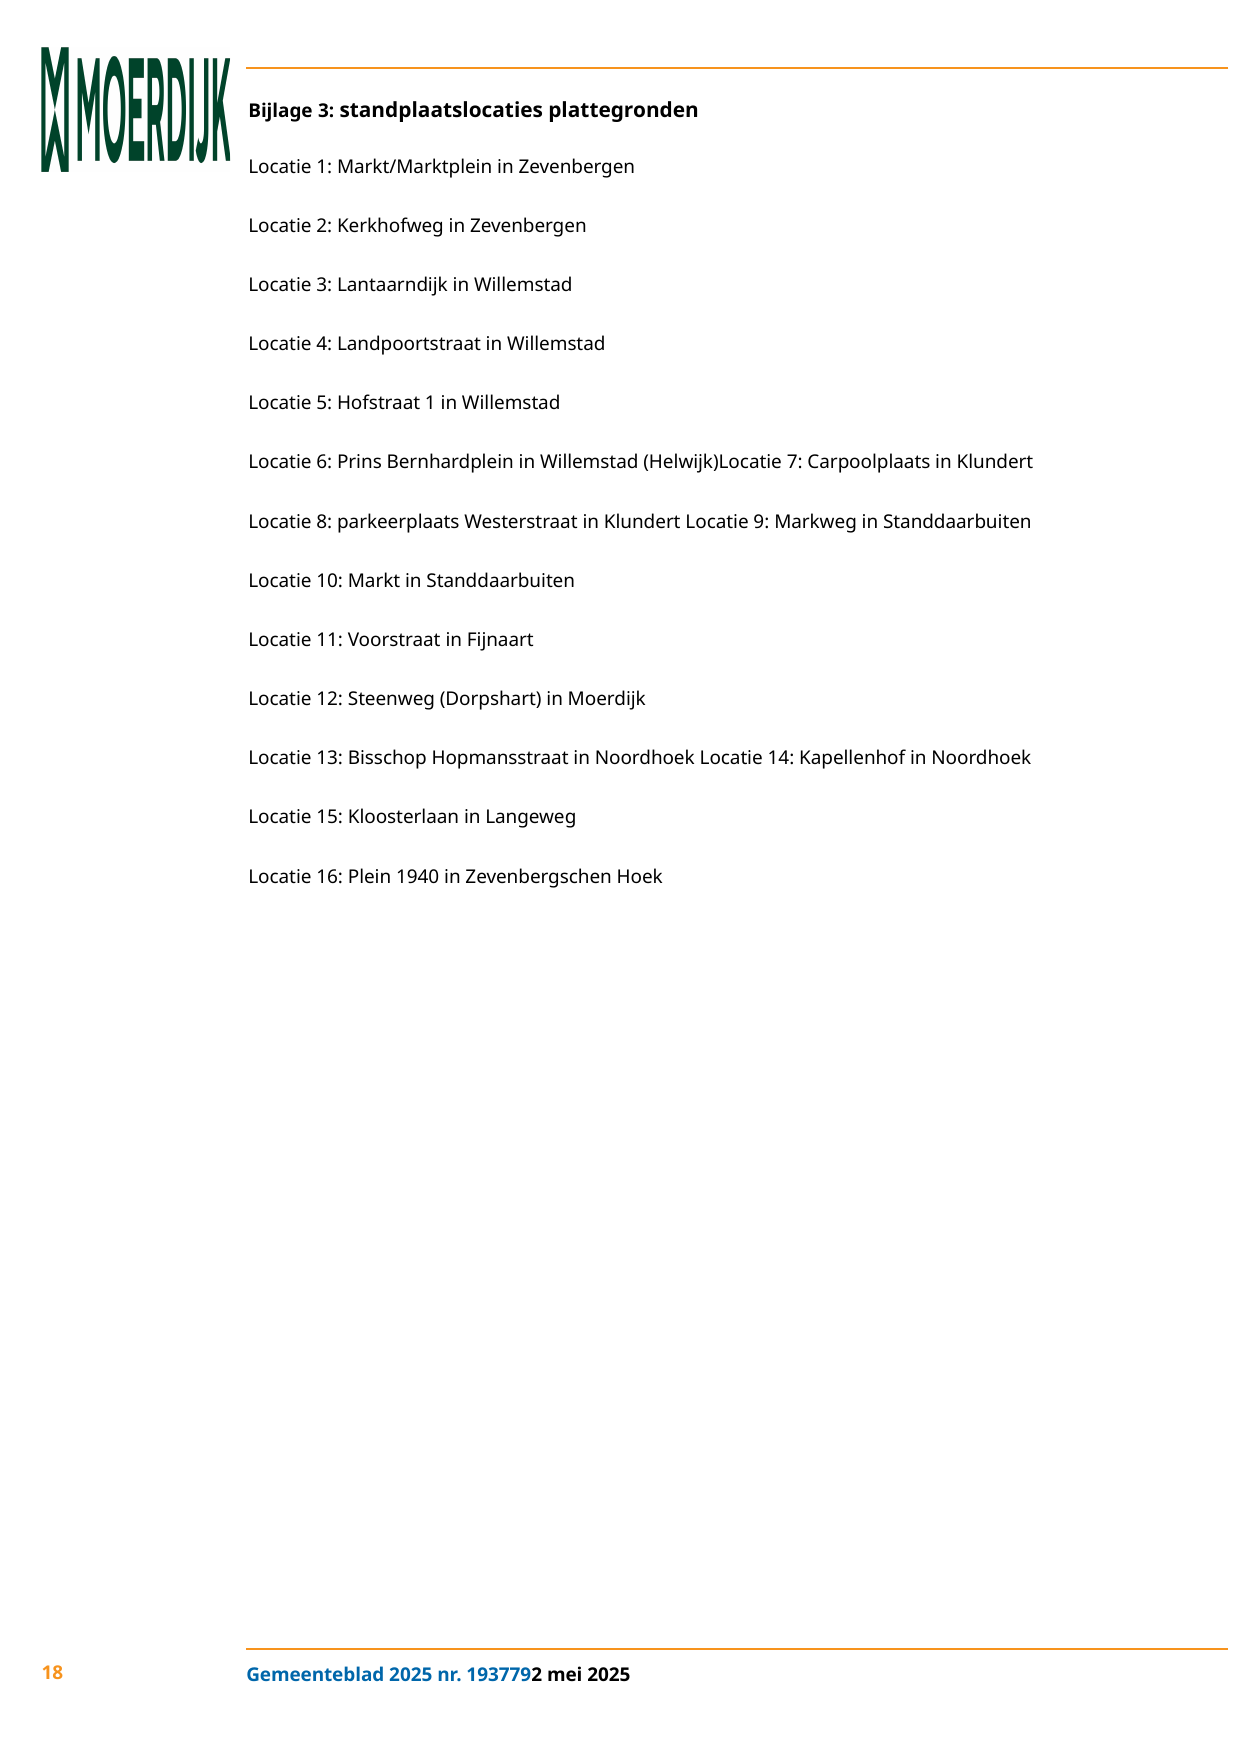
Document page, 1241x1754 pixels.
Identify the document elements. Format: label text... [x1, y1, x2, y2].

text Locatie 13: Bisschop Hopmansstraat in Noordhoek Locatie 14: Kapellenhof in Noordhoek [248, 744, 1152, 770]
text Locatie 11: Voorstraat in Fijnaart [248, 626, 1152, 652]
text Bijlage 3: standplaatslocaties plattegronden [248, 95, 1152, 123]
text Locatie 1: Markt/Marktplein in Zevenbergen [248, 153, 1152, 179]
text Locatie 5: Hofstraat 1 in Willemstad [248, 389, 1152, 415]
text Locatie 3: Lantaarndijk in Willemstad [248, 271, 1152, 297]
text Locatie 2: Kerkhofweg in Zevenbergen [248, 212, 1152, 238]
text Locatie 15: Kloosterlaan in Langeweg [248, 804, 1152, 829]
text Locatie 8: parkeerplaats Westerstraat in Klundert Locatie 9: Markweg in Standdaarbuiten [248, 508, 1152, 534]
picture [41, 47, 231, 172]
text Locatie 10: Markt in Standdaarbuiten [248, 567, 1152, 593]
text Locatie 12: Steenweg (Dorpshart) in Moerdijk [248, 685, 1152, 711]
text Locatie 6: Prins Bernhardplein in Willemstad (Helwijk)Locatie 7: Carpoolplaats in Klundert [248, 449, 1152, 474]
text Locatie 4: Landpoortstraat in Willemstad [248, 330, 1152, 356]
text Locatie 16: Plein 1940 in Zevenbergschen Hoek [248, 863, 1152, 889]
